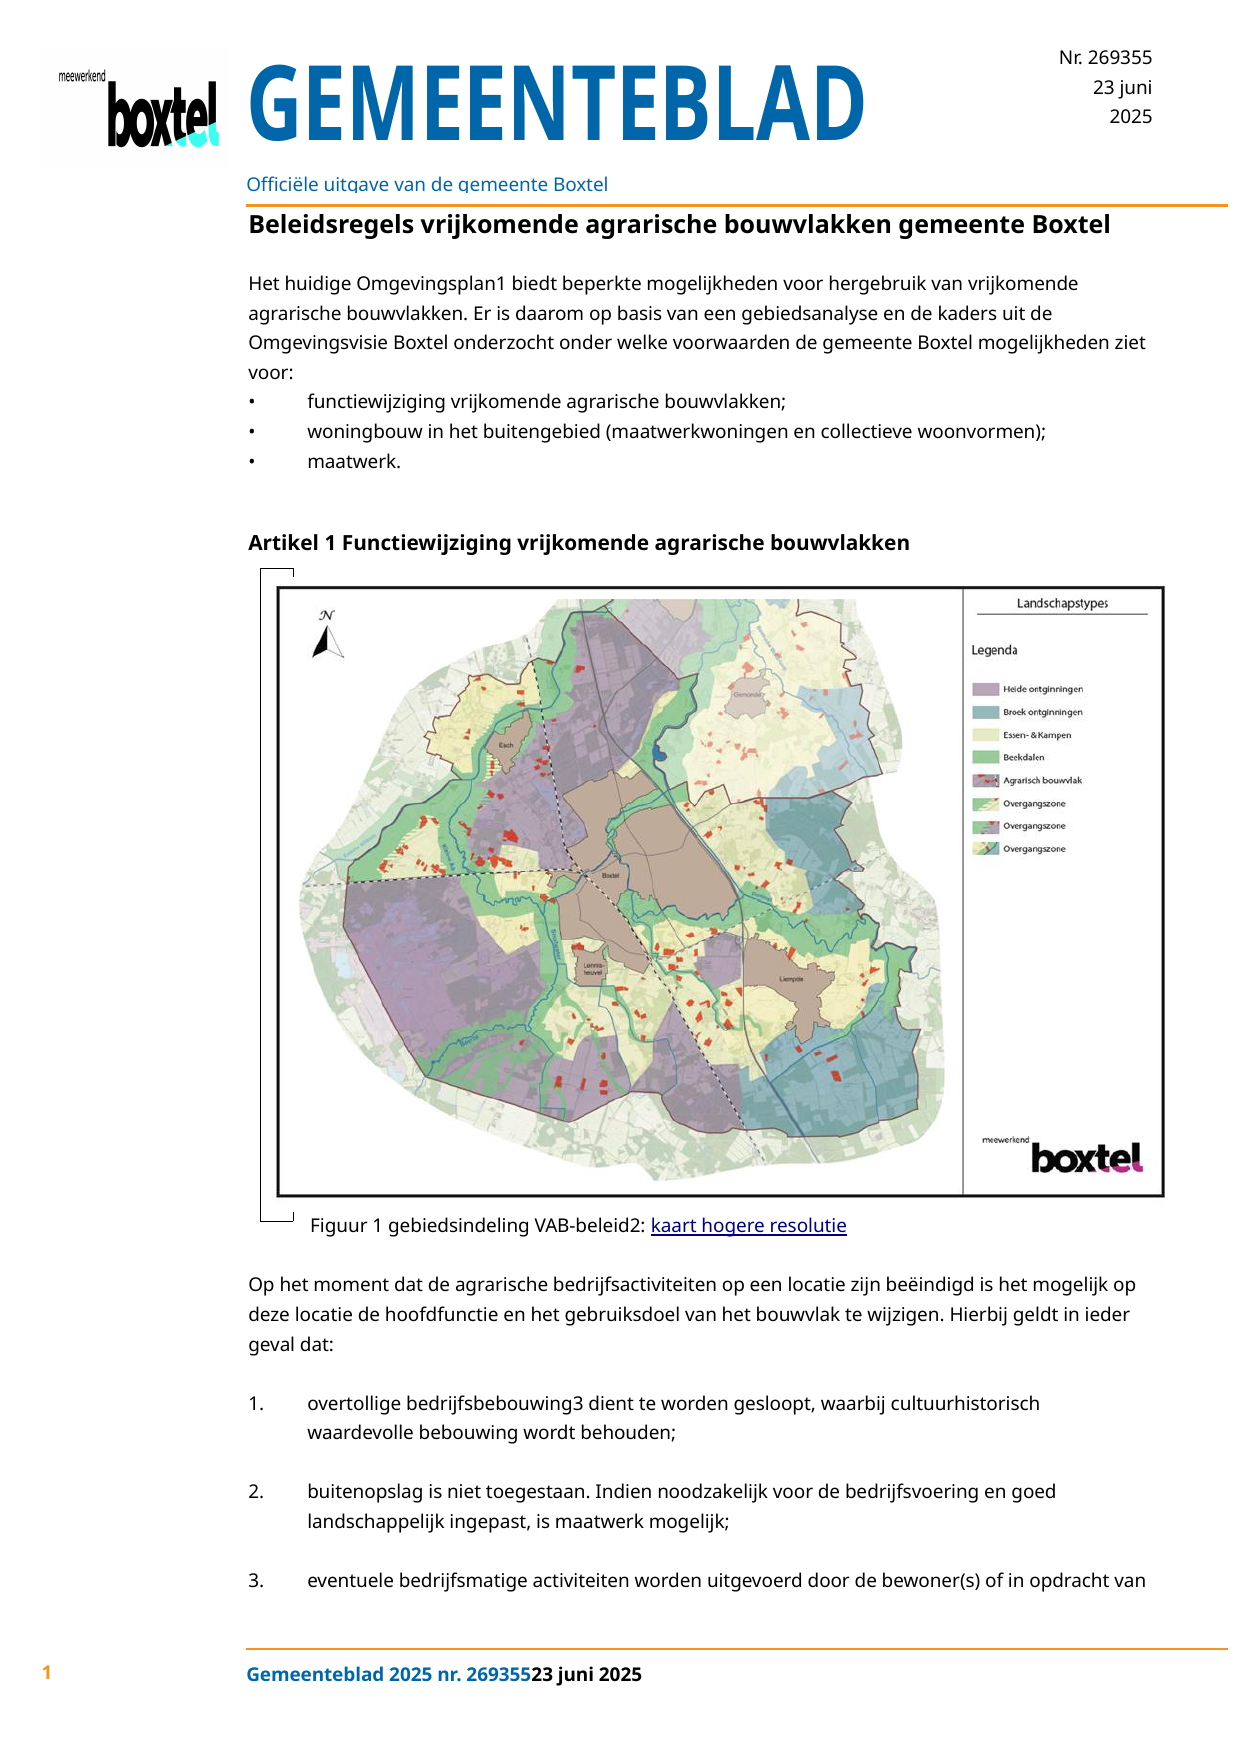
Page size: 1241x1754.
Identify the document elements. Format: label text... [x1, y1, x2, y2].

list maatwerk. [248, 448, 1152, 473]
text Figuur 1 gebiedsindeling VAB-beleid2: kaart hogere resolutie [248, 556, 1152, 1238]
text Beleidsregels vrijkomende agrarische bouwvlakken gemeente Boxtel [248, 207, 1152, 241]
list buitenopslag is niet toegestaan. Indien noodzakelijk voor de bedrijfsvoering en goed landschappelijk ingepast, is maatwerk mogelijk; [248, 1479, 1152, 1534]
text Het huidige Omgevingsplan1 biedt beperkte mogelijkheden voor hergebruik van vrijkomende agrarische bouwvlakken. Er is daarom op basis van een gebiedsanalyse en de kaders uit de Omgevingsvisie Boxtel onderzocht onder welke voorwaarden de gemeente Boxtel mogelijkheden ziet voor: [248, 270, 1152, 385]
picture [268, 577, 1173, 1212]
list overtollige bedrijfsbebouwing3 dient te worden gesloopt, waarbij cultuurhistorisch waardevolle bebouwing wordt behouden; [248, 1390, 1152, 1445]
list eventuele bedrijfsmatige activiteiten worden uitgevoerd door de bewoner(s) of in opdracht van [248, 1567, 1152, 1593]
text Artikel 1 Functiewijziging vrijkomende agrarische bouwvlakken [248, 528, 1152, 556]
text Op het moment dat de agrarische bedrijfsactiviteiten op een locatie zijn beëindigd is het mogelijk op deze locatie de hoofdfunctie en het gebruiksdoel van het bouwvlak te wijzigen. Hierbij geldt in ieder geval dat: [248, 1272, 1152, 1357]
list functiewijziging vrijkomende agrarische bouwvlakken; [248, 389, 1152, 414]
picture [41, 47, 231, 172]
list woningbouw in het buitengebied (maatwerkwoningen en collectieve woonvormen); [248, 418, 1152, 444]
